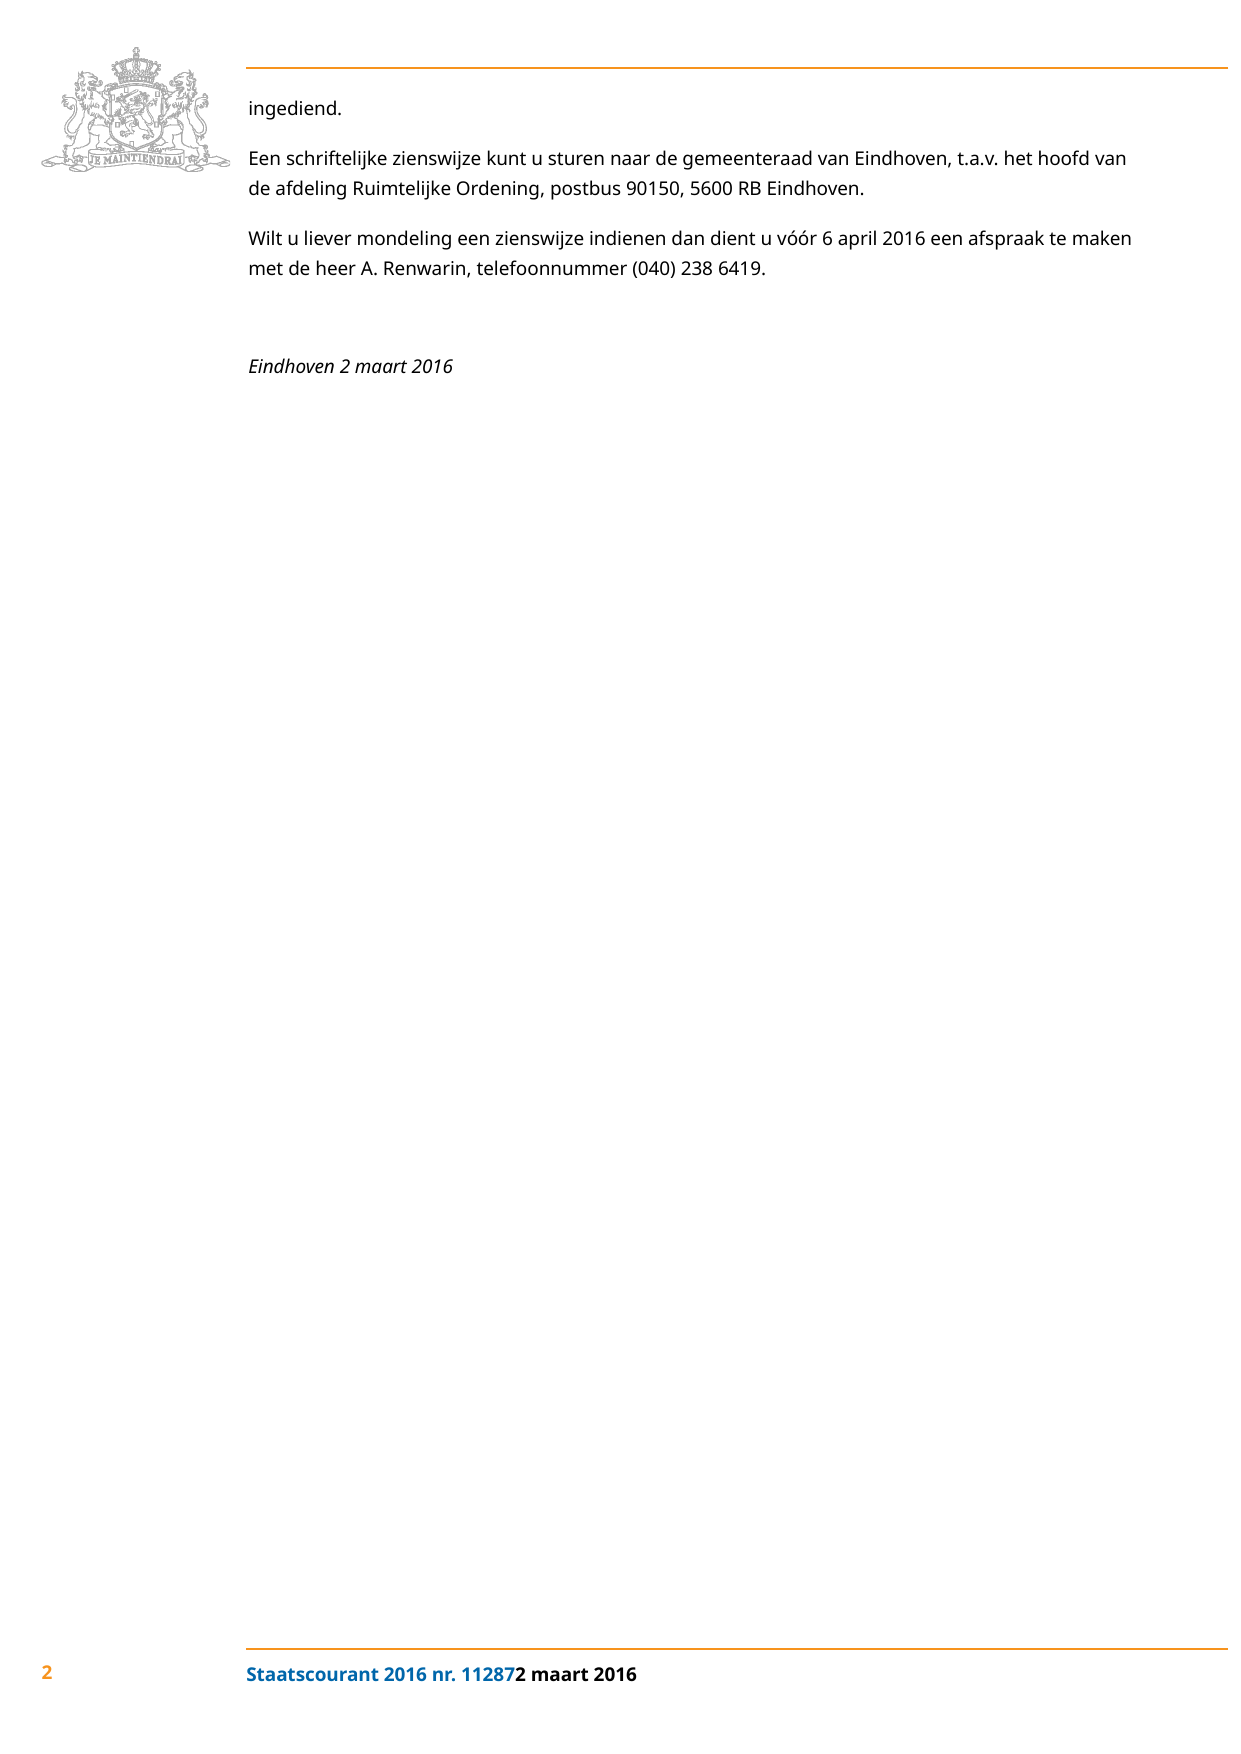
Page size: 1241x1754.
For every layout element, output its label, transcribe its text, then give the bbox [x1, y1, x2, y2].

text ingediend. [248, 95, 1152, 121]
text Wilt u liever mondeling een zienswijze indienen dan dient u vóór 6 april 2016 een afspraak te maken met de heer A. Renwarin, telefoonnummer (040) 238 6419. [248, 225, 1152, 281]
picture [41, 47, 231, 172]
text Een schriftelijke zienswijze kunt u sturen naar de gemeenteraad van Eindhoven, t.a.v. het hoofd van de afdeling Ruimtelijke Ordening, postbus 90150, 5600 RB Eindhoven. [248, 145, 1152, 201]
text Eindhoven 2 maart 2016 [248, 353, 1152, 379]
